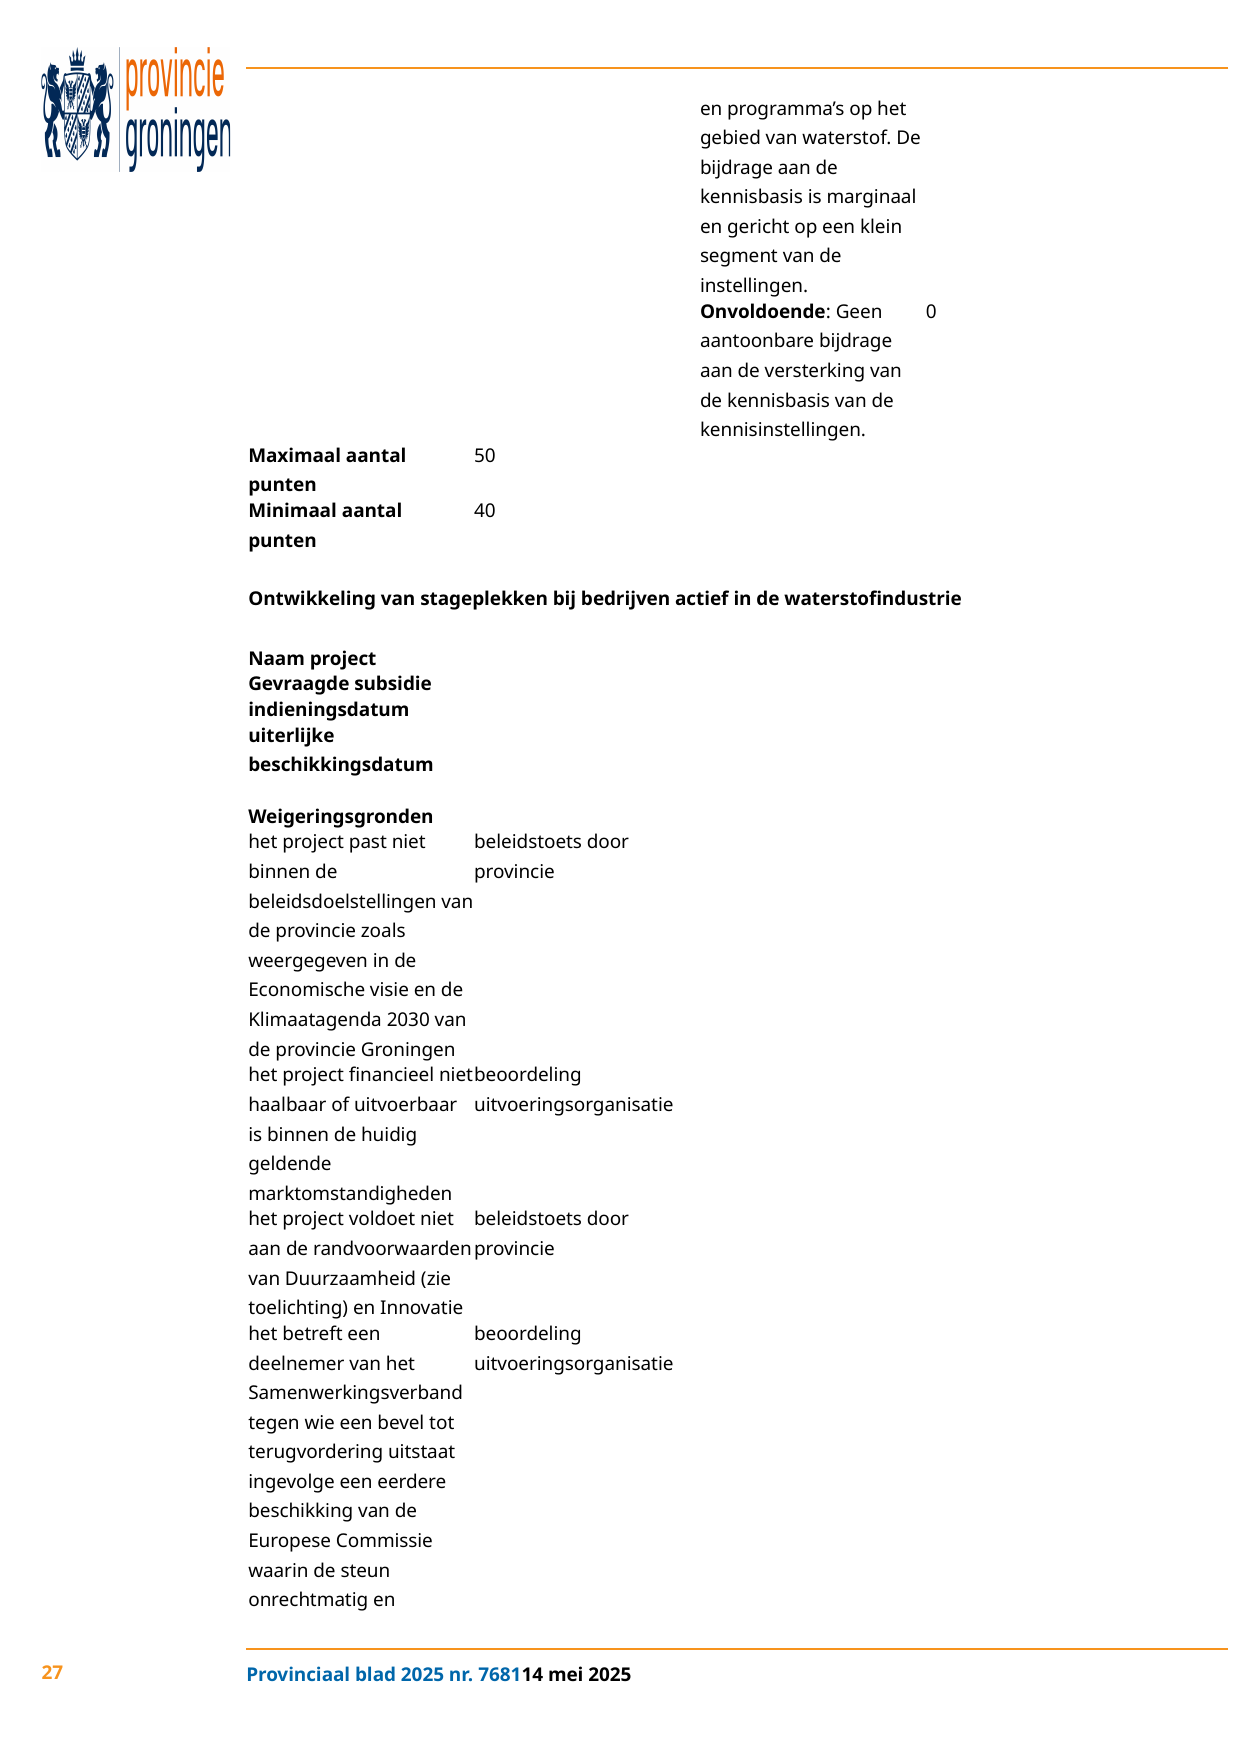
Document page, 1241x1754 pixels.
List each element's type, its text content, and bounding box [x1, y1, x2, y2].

table_cell beoordeling uitvoeringsorganisatie [474, 1062, 700, 1206]
table_cell het project voldoet niet aan de randvoorwaarden van Duurzaamheid (zie toelichting) en Innovatie [248, 1206, 474, 1320]
table_cell [700, 829, 1152, 1062]
table_cell [700, 671, 1152, 696]
table_cell [700, 1320, 1152, 1612]
table_cell Minimaal aantal punten [248, 498, 474, 553]
text Ontwikkeling van stageplekken bij bedrijven actief in de waterstofindustrie [248, 586, 1152, 611]
table_cell Maximaal aantal punten [248, 442, 474, 497]
table_cell [700, 442, 926, 497]
table_cell [700, 1206, 1152, 1320]
table_cell [700, 777, 1152, 803]
table_cell 50 [474, 442, 700, 497]
table_cell [926, 498, 1152, 553]
table_cell [248, 95, 474, 298]
table_cell en programma’s op het gebied van waterstof. De bijdrage aan de kennisbasis is marginaal en gericht op een klein segment van de instellingen. [700, 95, 926, 298]
table_cell Weigeringsgronden [248, 803, 474, 829]
table_header [474, 645, 700, 671]
table_cell Onvoldoende: Geen aantoonbare bijdrage aan de versterking van de kennisbasis van de kennisinstellingen. [700, 298, 926, 442]
table_cell [700, 1062, 1152, 1206]
table_cell beleidstoets door provincie [474, 829, 700, 1062]
table_cell [700, 803, 1152, 829]
table_cell [474, 95, 700, 298]
table_cell [474, 722, 700, 777]
table_cell het project past niet binnen de beleidsdoelstellingen van de provincie zoals weergegeven in de Economische visie en de Klimaatagenda 2030 van de provincie Groningen [248, 829, 474, 1062]
table_cell 40 [474, 498, 700, 553]
table_cell [926, 442, 1152, 497]
table_cell het project financieel niet haalbaar of uitvoerbaar is binnen de huidig geldende marktomstandigheden [248, 1062, 474, 1206]
table_cell [474, 671, 700, 696]
table_cell [700, 498, 926, 553]
table_cell indieningsdatum [248, 696, 474, 722]
table_cell het betreft een deelnemer van het Samenwerkingsverband tegen wie een bevel tot terugvordering uitstaat ingevolge een eerdere beschikking van de Europese Commissie waarin de steun onrechtmatig en [248, 1320, 474, 1612]
table_header Naam project [248, 645, 474, 671]
table_cell [248, 298, 474, 442]
table_cell [474, 298, 700, 442]
table_cell [474, 777, 700, 803]
table_cell [474, 696, 700, 722]
table_header [700, 645, 1152, 671]
table_cell [700, 696, 1152, 722]
table_cell beleidstoets door provincie [474, 1206, 700, 1320]
picture [41, 47, 231, 172]
table_cell Gevraagde subsidie [248, 671, 474, 696]
table_cell [700, 722, 1152, 777]
table_cell [248, 777, 474, 803]
table_cell [474, 803, 700, 829]
table_cell [926, 95, 1152, 298]
table_cell beoordeling uitvoeringsorganisatie [474, 1320, 700, 1612]
table_cell 0 [926, 298, 1152, 442]
table_cell uiterlijke beschikkingsdatum [248, 722, 474, 777]
